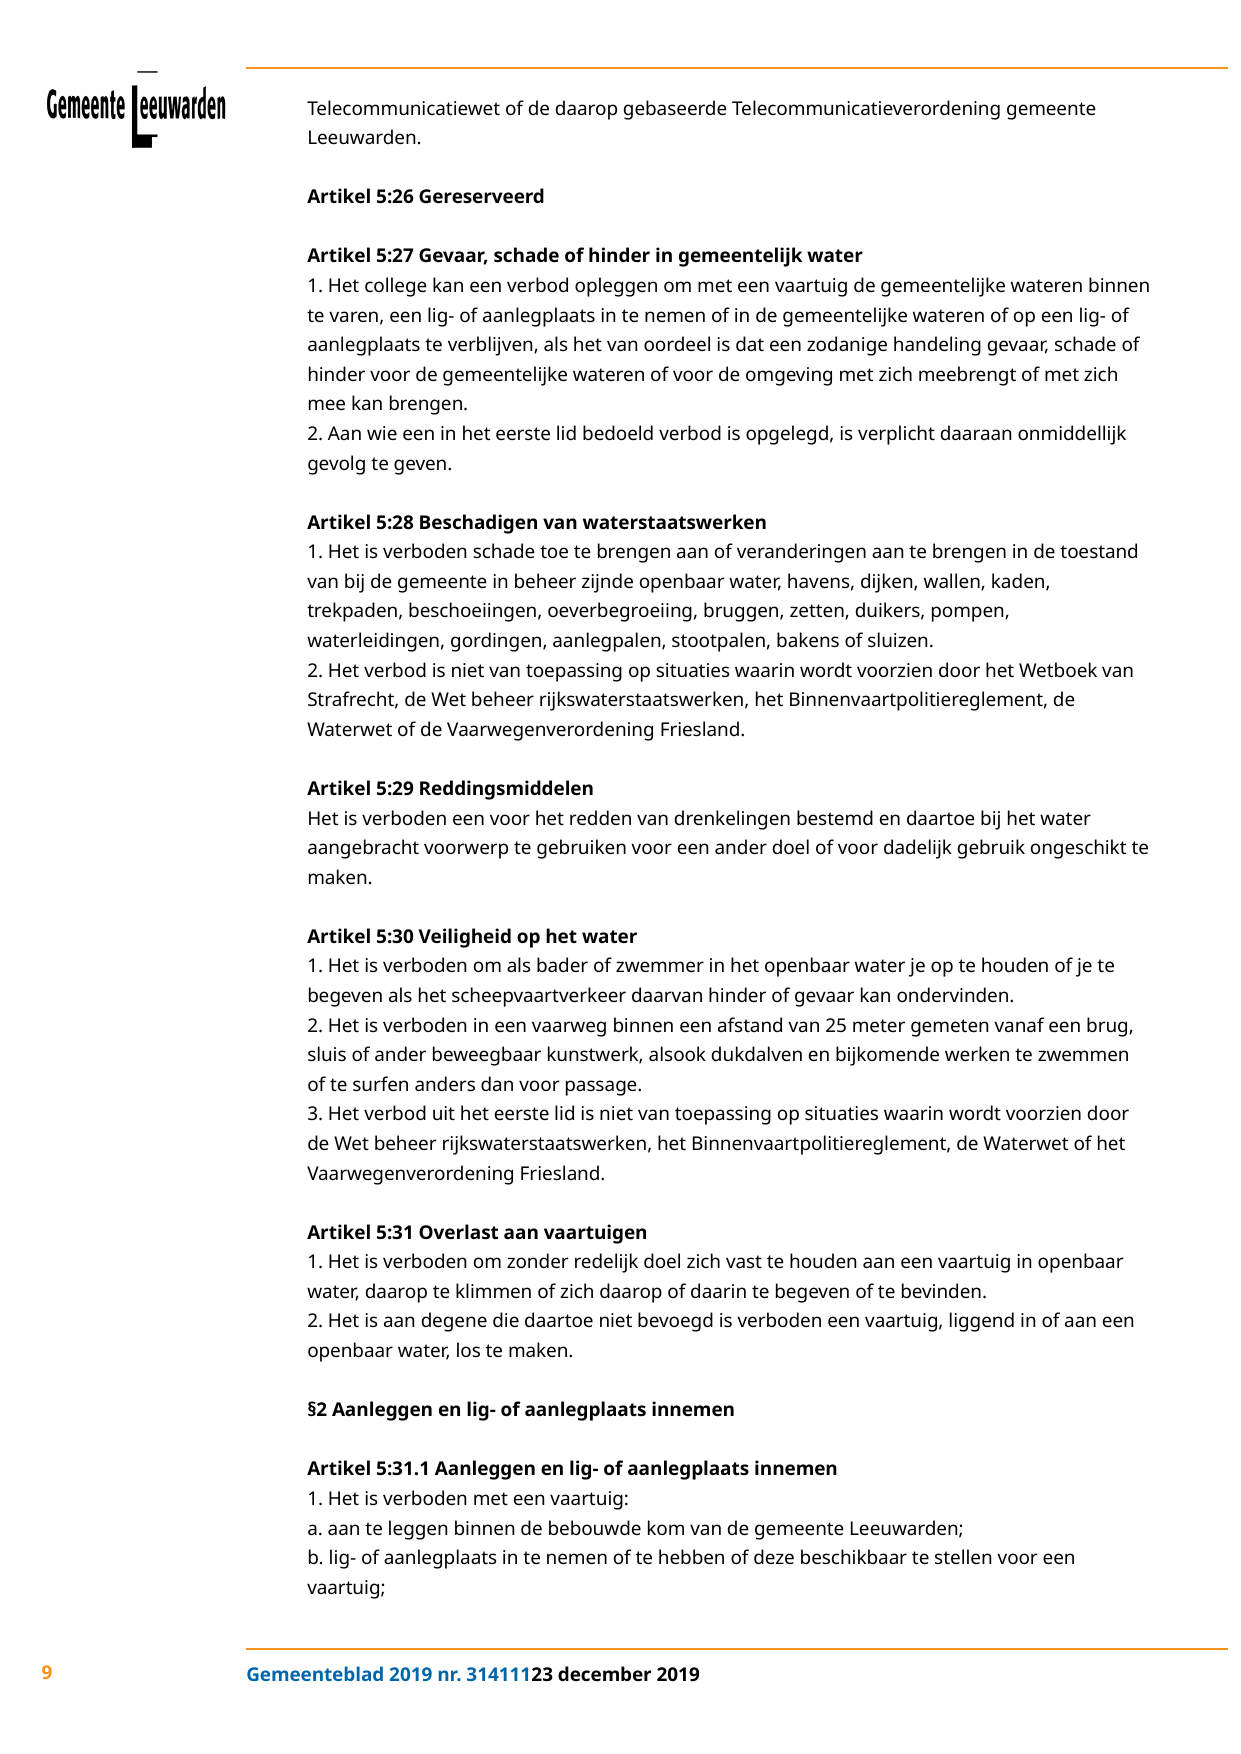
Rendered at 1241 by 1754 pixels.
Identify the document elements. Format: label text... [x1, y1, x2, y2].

list a. aan te leggen binnen de bebouwde kom van de gemeente Leeuwarden; [248, 1515, 1152, 1541]
list Artikel 5:31 Overlast aan vaartuigen [248, 1219, 1152, 1245]
list Artikel 5:30 Veiligheid op het water [248, 923, 1152, 949]
list b. lig- of aanlegplaats in te nemen of te hebben of deze beschikbaar te stellen voor een vaartuig; [248, 1544, 1152, 1600]
list 1. Het college kan een verbod opleggen om met een vaartuig de gemeentelijke wateren binnen te varen, een lig- of aanlegplaats in te nemen of in de gemeentelijke wateren of op een lig- of aanlegplaats te verblijven, als het van oordeel is dat een zodanige handeling gevaar, schade of hinder voor de gemeentelijke wateren of voor de omgeving met zich meebrengt of met zich mee kan brengen. [248, 272, 1152, 416]
list Artikel 5:31.1 Aanleggen en lig- of aanlegplaats innemen [248, 1456, 1152, 1481]
list 1. Het is verboden om als bader of zwemmer in het openbaar water je op te houden of je te begeven als het scheepvaart­verkeer daarvan hinder of gevaar kan ondervinden. [248, 953, 1152, 1008]
list 3. Het verbod uit het eerste lid is niet van toepassing op situaties waarin wordt voorzien door de Wet beheer rijkswaterstaatswerken, het Binnenvaart­politieregle­ment, de Waterwet of het Vaarwegenverordening Friesland. [248, 1101, 1152, 1186]
list Artikel 5:26 Gereserveerd [248, 183, 1152, 209]
list Telecommunicatiewet of de daarop gebaseerde Telecommunicatieverordening gemeente Leeuwarden. [248, 95, 1152, 150]
list 2. Het verbod is niet van toepassing op situaties waarin wordt voorzien door het Wetboek van Strafrecht, de Wet beheer rijkswaterstaatswerken, het Binnenvaartpolitiereglement, de Waterwet of de Vaarwegenverordening Friesland. [248, 657, 1152, 742]
list 1. Het is verboden schade toe te brengen aan of veranderingen aan te brengen in de toestand van bij de gemeente in beheer zijnde openbaar water, havens, dijken, wallen, kaden, trekpaden, beschoeiingen, oeverbegroeiing, bruggen, zetten, duikers, pompen, waterleidingen, gordingen, aanlegpalen, stootpalen, bakens of sluizen. [248, 538, 1152, 653]
list 2. Aan wie een in het eerste lid bedoeld verbod is opgelegd, is verplicht daaraan onmiddellijk gevolg te geven. [248, 420, 1152, 476]
list 2. Het is verboden in een vaarweg binnen een afstand van 25 meter gemeten vanaf een brug, sluis of ander beweegbaar kunstwerk, alsook dukdalven en bijkomende werken te zwemmen of te surfen anders dan voor passage. [248, 1012, 1152, 1097]
list Het is verboden een voor het redden van drenkelingen bestemd en daartoe bij het water aangebracht voorwerp te gebruiken voor een ander doel of voor dadelijk gebruik ongeschikt te maken. [248, 805, 1152, 890]
picture [41, 47, 231, 172]
list 1. Het is verboden met een vaartuig: [248, 1485, 1152, 1511]
list 1. Het is verboden om zonder redelijk doel zich vast te houden aan een vaartuig in openbaar water, daarop te klimmen of zich daarop of daarin te begeven of te bevinden. [248, 1248, 1152, 1304]
list Artikel 5:28 Beschadigen van waterstaatswerken [248, 509, 1152, 535]
list §2 Aanleggen en lig- of aanlegplaats innemen [248, 1396, 1152, 1422]
list Artikel 5:27 Gevaar, schade of hinder in gemeentelijk water [248, 243, 1152, 268]
list 2. Het is aan degene die daartoe niet bevoegd is verboden een vaartuig, liggend in of aan een openbaar water, los te maken. [248, 1308, 1152, 1363]
list Artikel 5:29 Reddingsmiddelen [248, 775, 1152, 801]
